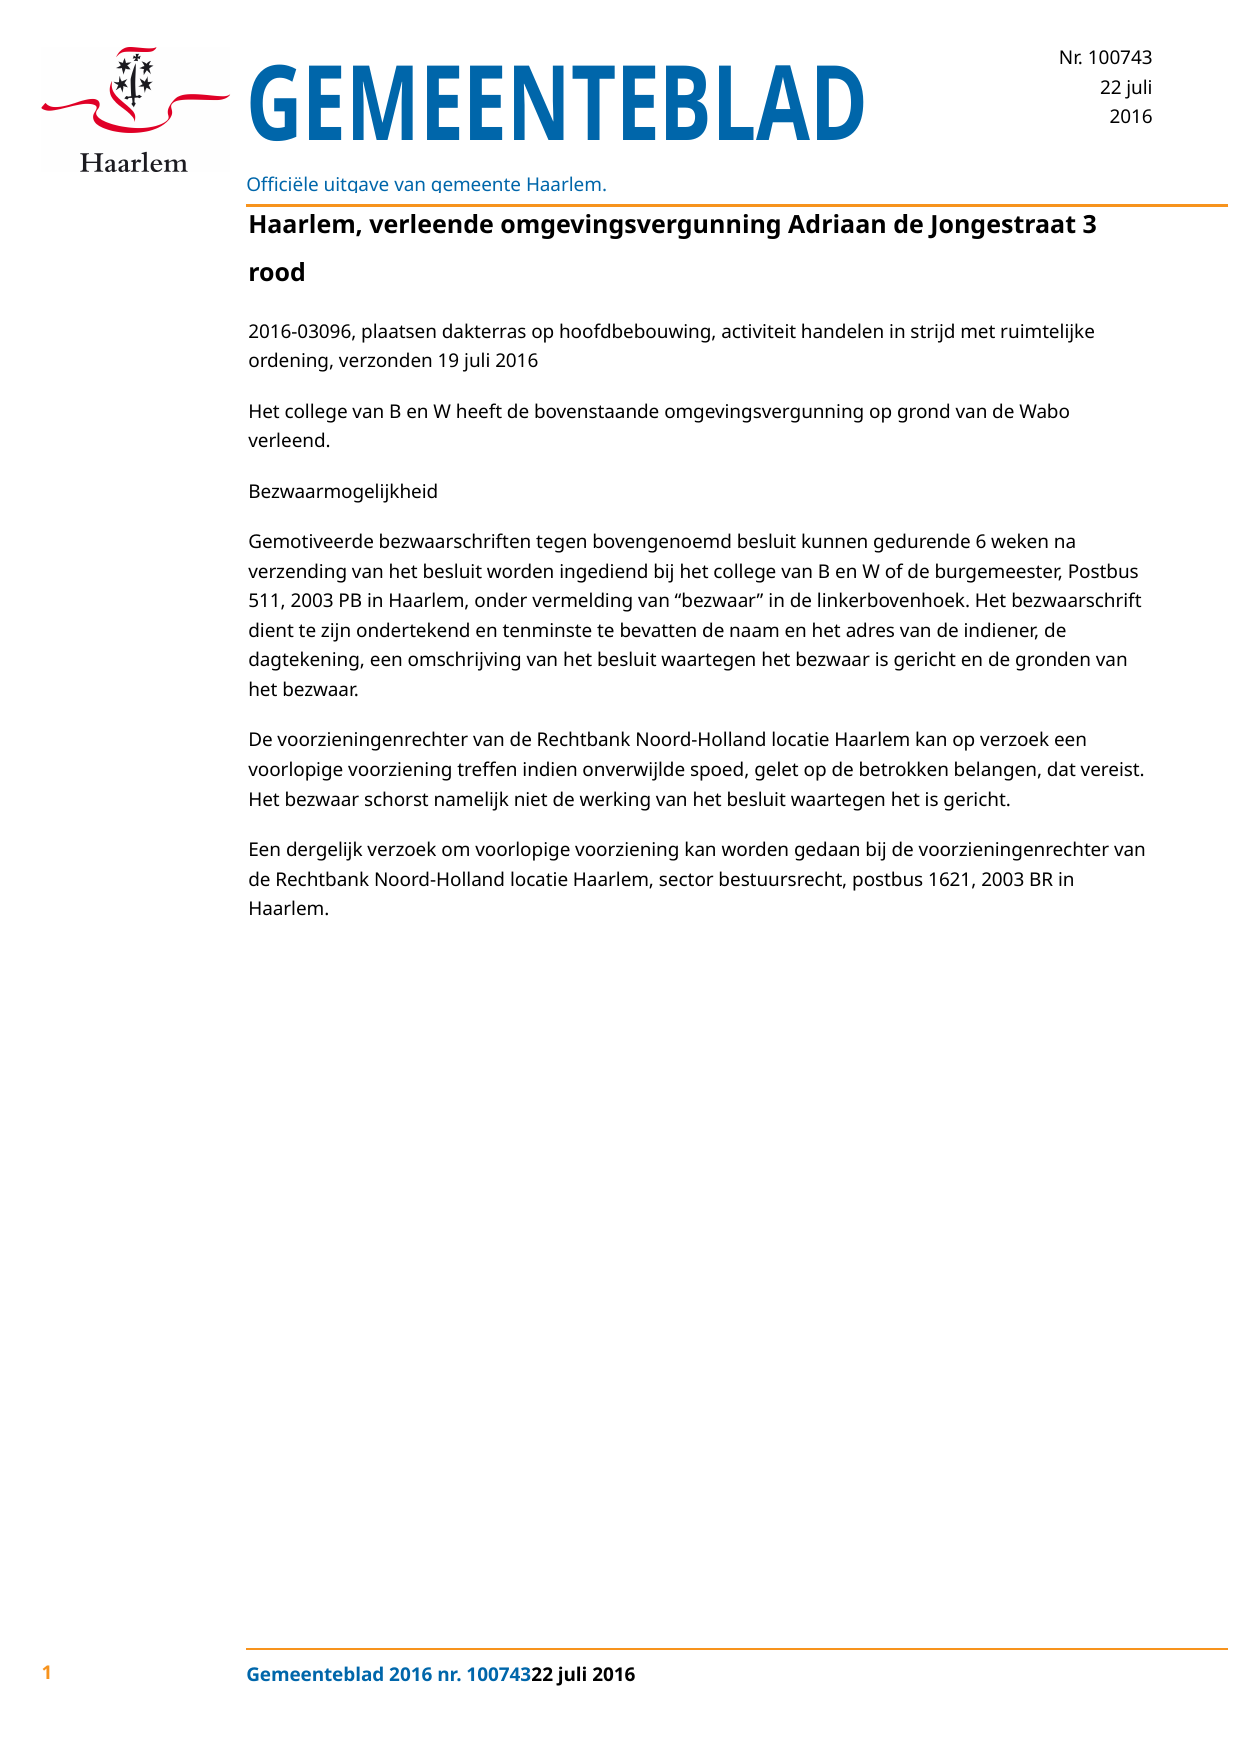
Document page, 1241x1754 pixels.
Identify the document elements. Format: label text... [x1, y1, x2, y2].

text Gemotiveerde bezwaarschriften tegen bovengenoemd besluit kunnen gedurende 6 weken na verzending van het besluit worden ingediend bij het college van B en W of de burgemeester, Postbus 511, 2003 PB in Haarlem, onder vermelding van “bezwaar” in de linkerbovenhoek. Het bezwaarschrift dient te zijn ondertekend en tenminste te bevatten de naam en het adres van de indiener, de dagtekening, een omschrijving van het besluit waartegen het bezwaar is gericht en de gronden van het bezwaar. [248, 528, 1152, 702]
text 2016-03096, plaatsen dakterras op hoofdbebouwing, activiteit handelen in strijd met ruimtelijke ordening, verzonden 19 juli 2016 [248, 318, 1152, 373]
text Bezwaarmogelijkheid [248, 478, 1152, 504]
text Een dergelijk verzoek om voorlopige voorziening kan worden gedaan bij de voorzieningenrechter van de Rechtbank Noord-Holland locatie Haarlem, sector bestuursrecht, postbus 1621, 2003 BR in Haarlem. [248, 836, 1152, 921]
text Haarlem, verleende omgevingsvergunning Adriaan de Jongestraat 3 rood [248, 207, 1152, 288]
text Het college van B en W heeft de bovenstaande omgevingsvergunning op grond van de Wabo verleend. [248, 398, 1152, 453]
text De voorzieningenrechter van de Rechtbank Noord-Holland locatie Haarlem kan op verzoek een voorlopige voorziening treffen indien onverwijlde spoed, gelet op de betrokken belangen, dat vereist. Het bezwaar schorst namelijk niet de werking van het besluit waartegen het is gericht. [248, 727, 1152, 812]
picture [41, 47, 231, 172]
